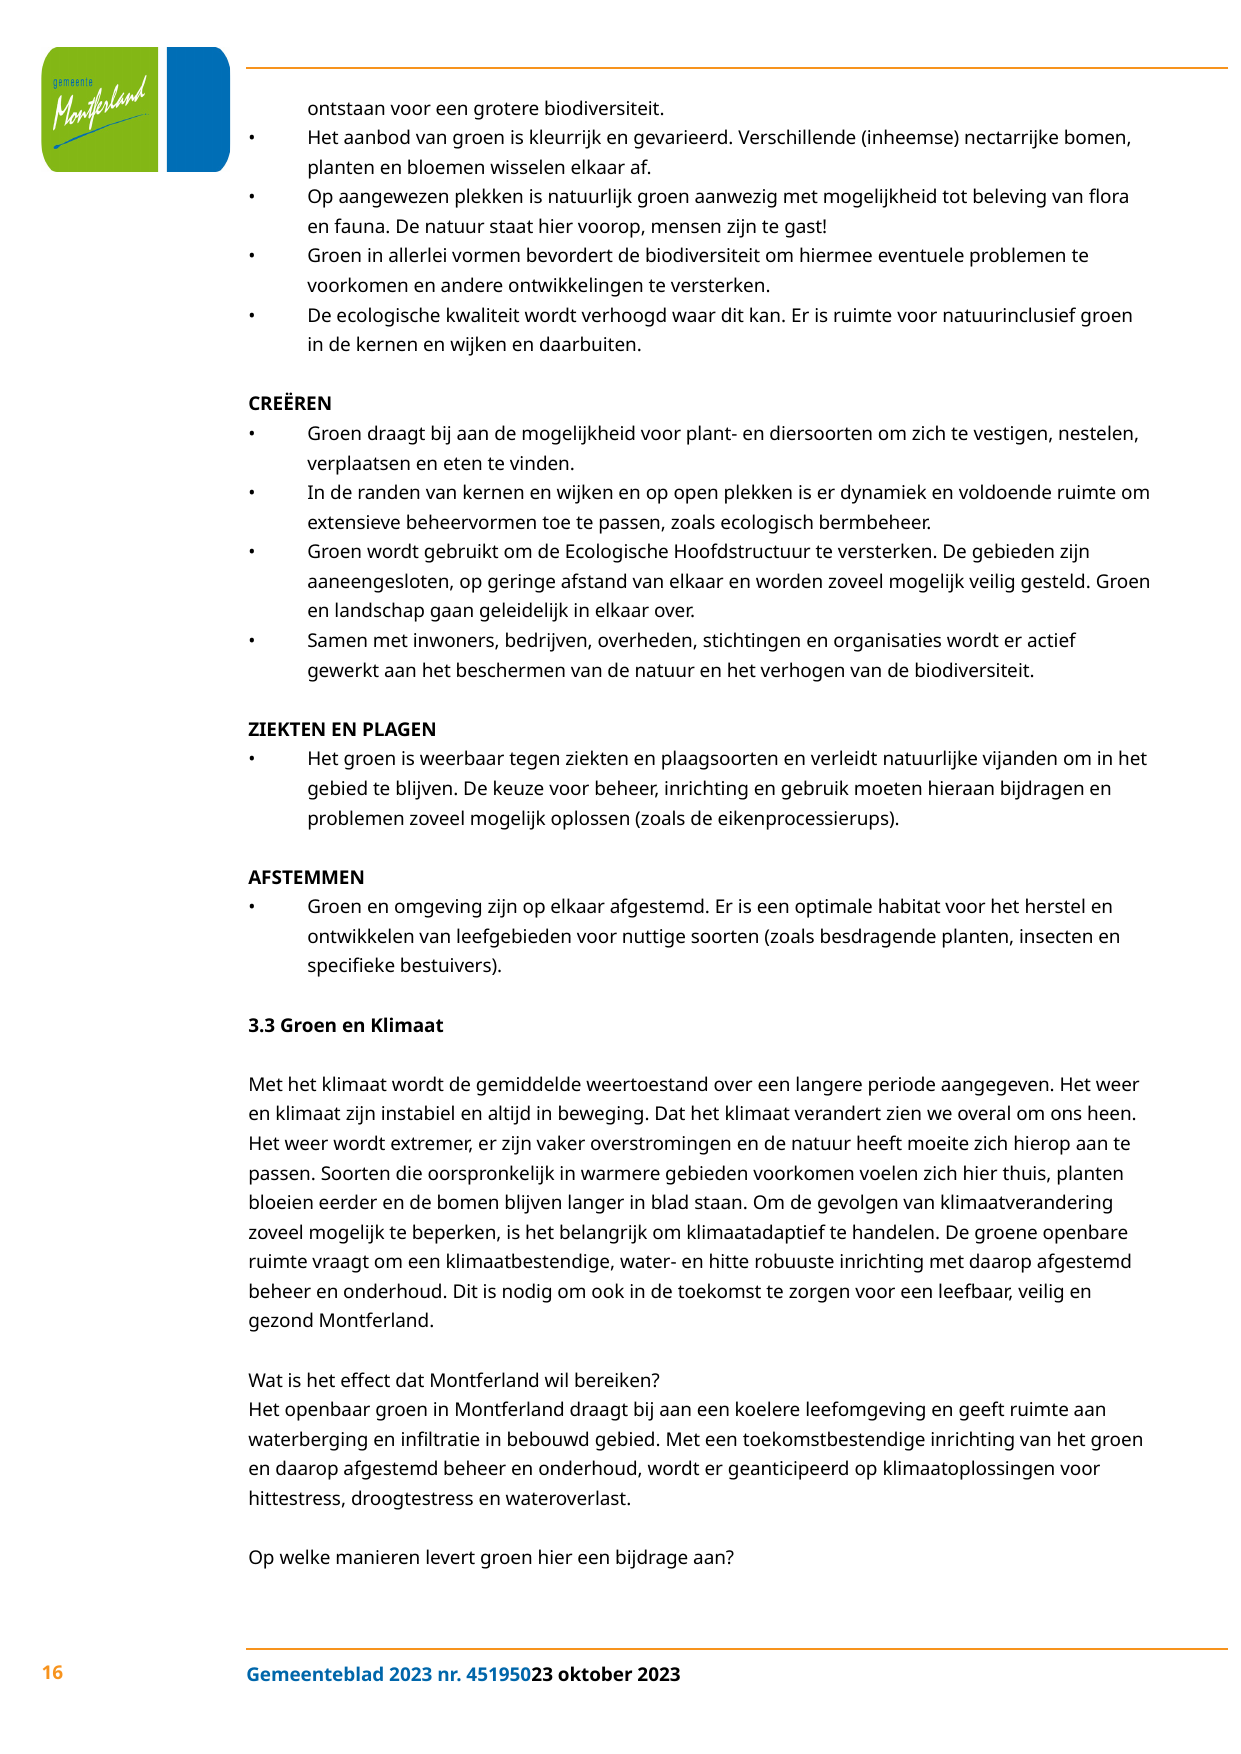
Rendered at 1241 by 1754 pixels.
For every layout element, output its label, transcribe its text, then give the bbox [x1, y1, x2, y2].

text Wat is het effect dat Montferland wil bereiken? [248, 1367, 1152, 1393]
list Groen in allerlei vormen bevordert de biodiversiteit om hiermee eventuele problemen te voorkomen en andere ontwikkelingen te versterken. [248, 243, 1152, 298]
text 3.3 Groen en Klimaat [248, 1012, 1152, 1038]
list Op aangewezen plekken is natuurlijk groen aanwezig met mogelijkheid tot beleving van flora en fauna. De natuur staat hier voorop, mensen zijn te gast! [248, 183, 1152, 239]
text AFSTEMMEN [248, 864, 1152, 890]
list Samen met inwoners, bedrijven, overheden, stichtingen en organisaties wordt er actief gewerkt aan het beschermen van de natuur en het verhogen van de biodiversiteit. [248, 627, 1152, 683]
list De ecologische kwaliteit wordt verhoogd waar dit kan. Er is ruimte voor natuurinclusief groen in de kernen en wijken en daarbuiten. [248, 302, 1152, 357]
list Groen draagt bij aan de mogelijkheid voor plant- en diersoorten om zich te vestigen, nestelen, verplaatsen en eten te vinden. [248, 420, 1152, 476]
picture [41, 47, 231, 172]
list Het aanbod van groen is kleurrijk en gevarieerd. Verschillende (inheemse) nectarrijke bomen, planten en bloemen wisselen elkaar af. [248, 124, 1152, 180]
list Groen en omgeving zijn op elkaar afgestemd. Er is een optimale habitat voor het herstel en ontwikkelen van leefgebieden voor nuttige soorten (zoals besdragende planten, insecten en specifieke bestuivers). [248, 893, 1152, 978]
list ontstaan voor een grotere biodiversiteit. [248, 95, 1152, 121]
list Groen wordt gebruikt om de Ecologische Hoofdstructuur te versterken. De gebieden zijn aaneengesloten, op geringe afstand van elkaar en worden zoveel mogelijk veilig gesteld. Groen en landschap gaan geleidelijk in elkaar over. [248, 538, 1152, 623]
text Met het klimaat wordt de gemiddelde weertoestand over een langere periode aangegeven. Het weer en klimaat zijn instabiel en altijd in beweging. Dat het klimaat verandert zien we overal om ons heen. Het weer wordt extremer, er zijn vaker overstromingen en de natuur heeft moeite zich hierop aan te passen. Soorten die oorspronkelijk in warmere gebieden voorkomen voelen zich hier thuis, planten bloeien eerder en de bomen blijven langer in blad staan. Om de gevolgen van klimaatverandering zoveel mogelijk te beperken, is het belangrijk om klimaatadaptief te handelen. De groene openbare ruimte vraagt om een klimaatbestendige, water- en hitte robuuste inrichting met daarop afgestemd beheer en onderhoud. Dit is nodig om ook in de toekomst te zorgen voor een leefbaar, veilig en gezond Montferland. [248, 1071, 1152, 1333]
text Het openbaar groen in Montferland draagt bij aan een koelere leefomgeving en geeft ruimte aan waterberging en infiltratie in bebouwd gebied. Met een toekomstbestendige inrichting van het groen en daarop afgestemd beheer en onderhoud, wordt er geanticipeerd op klimaatoplossingen voor hittestress, droogtestress en wateroverlast. [248, 1396, 1152, 1511]
list Het groen is weerbaar tegen ziekten en plaagsoorten en verleidt natuurlijke vijanden om in het gebied te blijven. De keuze voor beheer, inrichting en gebruik moeten hieraan bijdragen en problemen zoveel mogelijk oplossen (zoals de eikenprocessierups). [248, 746, 1152, 831]
text ZIEKTEN EN PLAGEN [248, 716, 1152, 742]
text CREËREN [248, 391, 1152, 416]
text Op welke manieren levert groen hier een bijdrage aan? [248, 1544, 1152, 1570]
list In de randen van kernen en wijken en op open plekken is er dynamiek en voldoende ruimte om extensieve beheervormen toe te passen, zoals ecologisch bermbeheer. [248, 479, 1152, 535]
